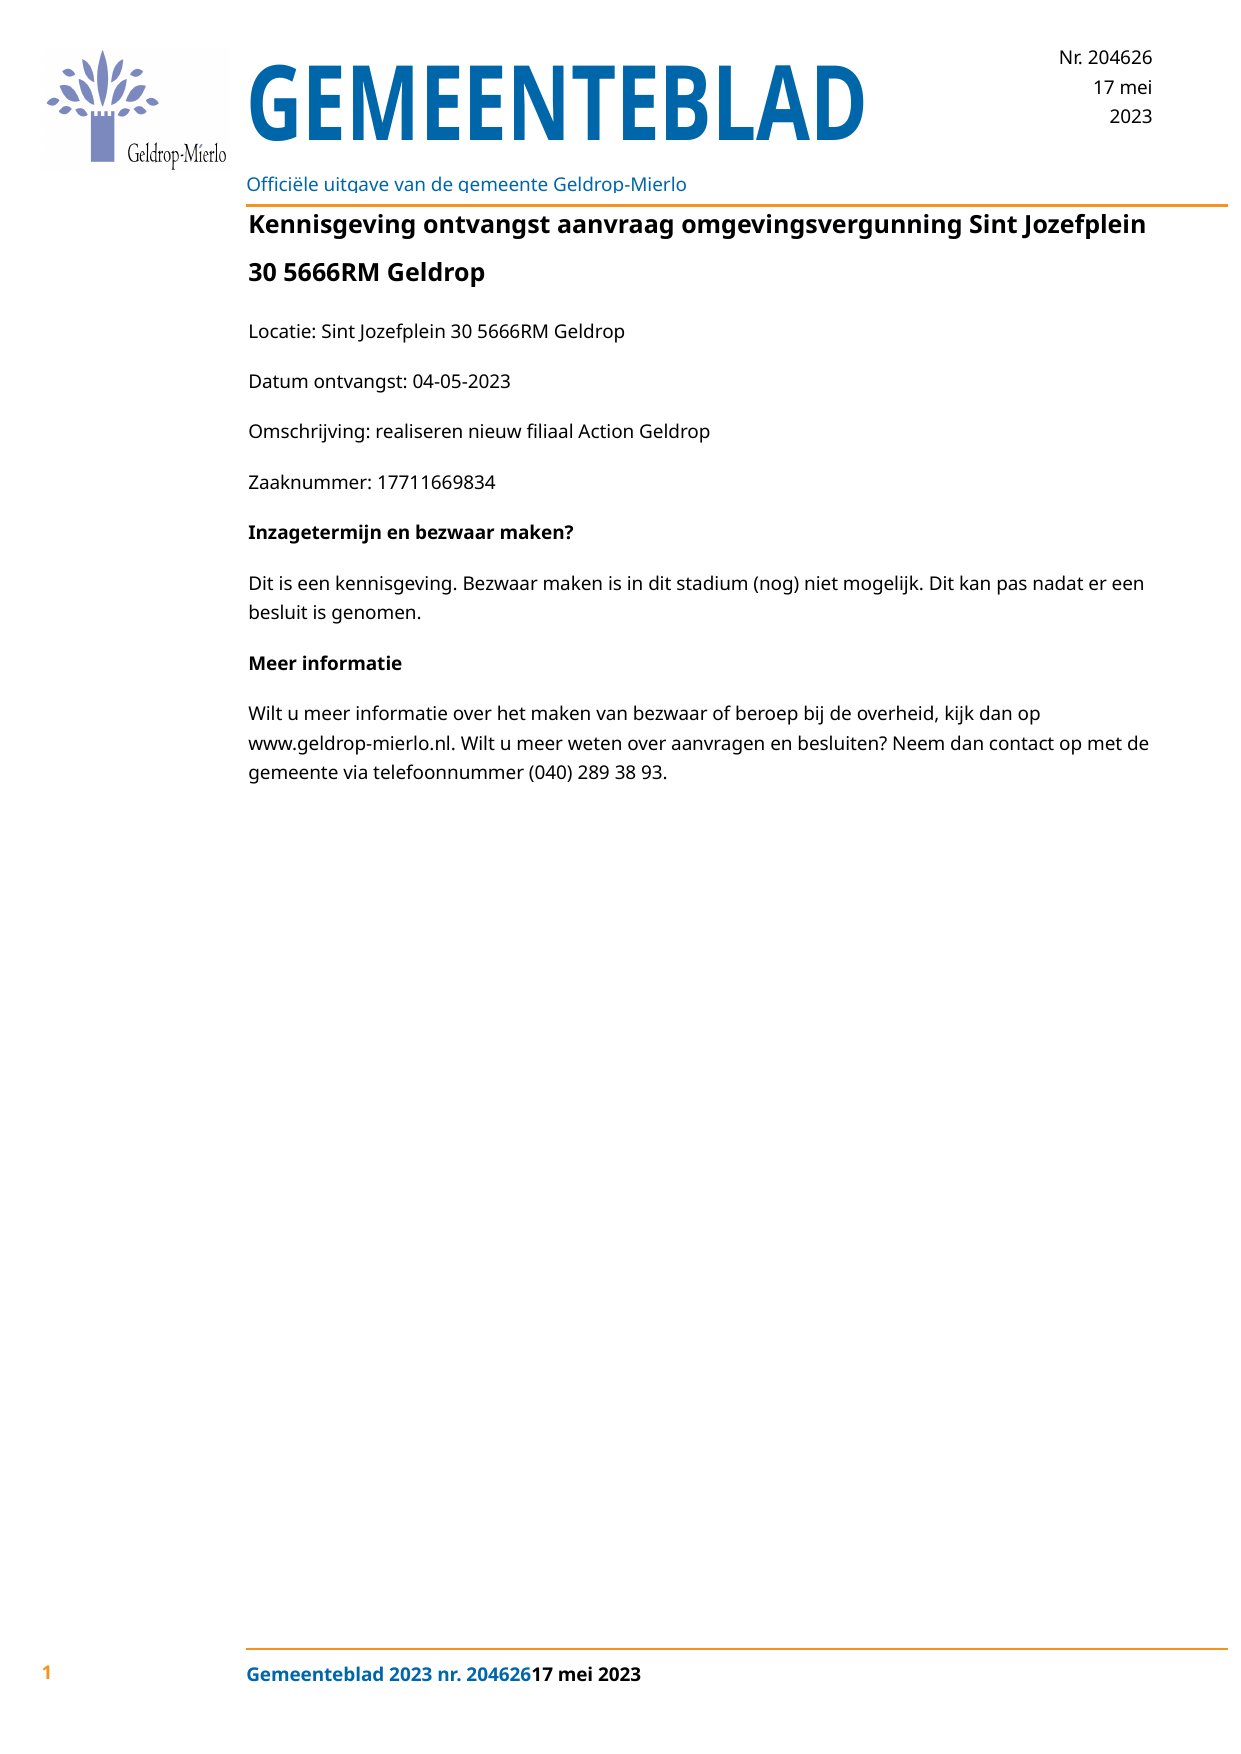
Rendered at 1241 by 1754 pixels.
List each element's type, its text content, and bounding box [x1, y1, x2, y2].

text Omschrijving: realiseren nieuw filiaal Action Geldrop [248, 419, 1152, 444]
text Datum ontvangst: 04-05-2023 [248, 368, 1152, 394]
text Locatie: Sint Jozefplein 30 5666RM Geldrop [248, 318, 1152, 344]
picture [41, 47, 231, 172]
text Meer informatie [248, 650, 1152, 676]
text Inzagetermijn en bezwaar maken? [248, 519, 1152, 545]
text Wilt u meer informatie over het maken van bezwaar of beroep bij de overheid, kijk dan op www.geldrop-mierlo.nl. Wilt u meer weten over aanvragen en besluiten? Neem dan contact op met de gemeente via telefoonnummer (040) 289 38 93. [248, 700, 1152, 785]
text Dit is een kennisgeving. Bezwaar maken is in dit stadium (nog) niet mogelijk. Dit kan pas nadat er een besluit is genomen. [248, 570, 1152, 625]
text Kennisgeving ontvangst aanvraag omgevingsvergunning Sint Jozefplein 30 5666RM Geldrop [248, 207, 1152, 288]
text Zaaknummer: 17711669834 [248, 469, 1152, 495]
